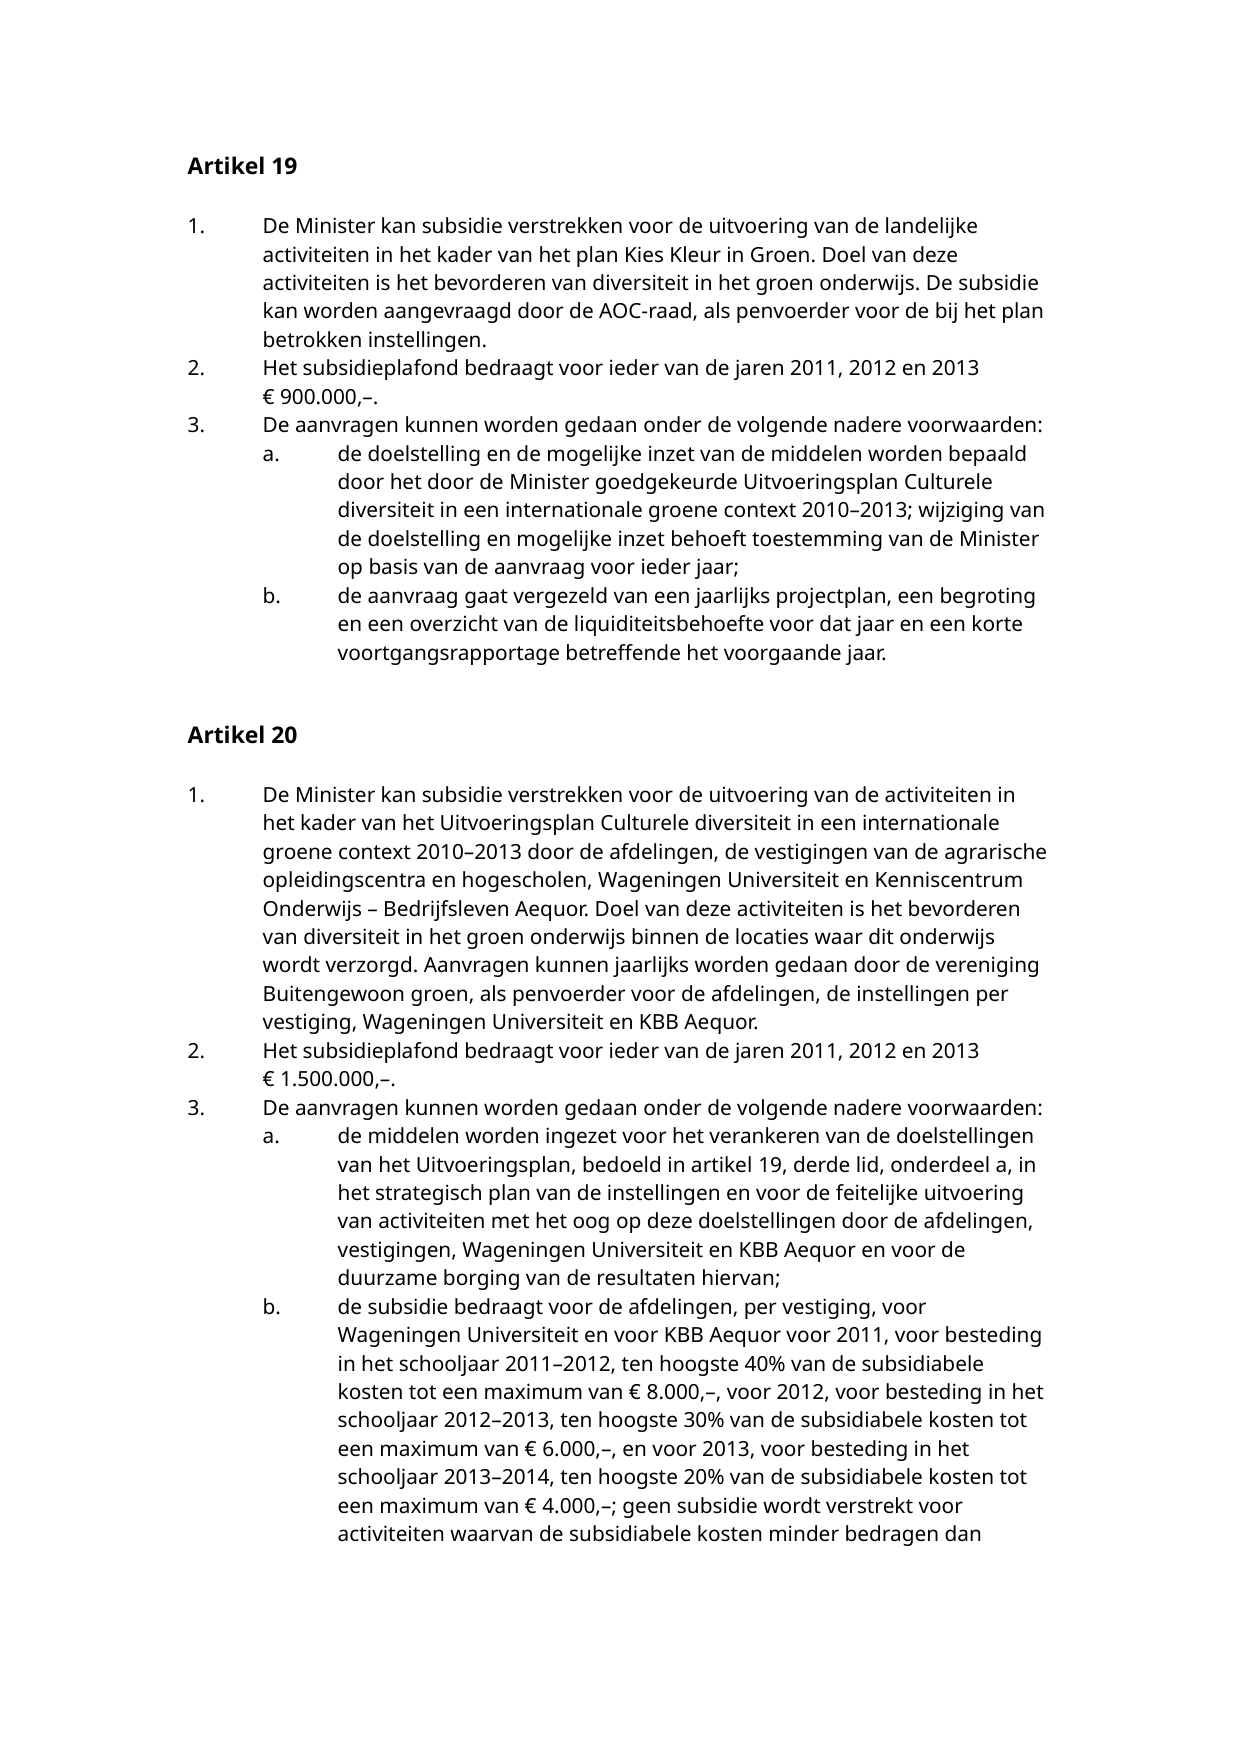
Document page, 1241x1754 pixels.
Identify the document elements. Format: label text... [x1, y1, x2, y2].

list de subsidie bedraagt voor de afdelingen, per vestiging, voor Wageningen Universiteit en voor KBB Aequor voor 2011, voor besteding in het schooljaar 2011–2012, ten hoogste 40% van de subsidiabele kosten tot een maximum van € 8.000,–, voor 2012, voor besteding in het schooljaar 2012–2013, ten hoogste 30% van de subsidiabele kosten tot een maximum van € 6.000,–, en voor 2013, voor besteding in het schooljaar 2013–2014, ten hoogste 20% van de subsidiabele kosten tot een maximum van € 4.000,–; geen subsidie wordt verstrekt voor activiteiten waarvan de subsidiabele kosten minder bedragen dan [262, 1292, 1053, 1548]
list De aanvragen kunnen worden gedaan onder de volgende nadere voorwaarden: [187, 1093, 1053, 1121]
list De Minister kan subsidie verstrekken voor de uitvoering van de landelijke activiteiten in het kader van het plan Kies Kleur in Groen. Doel van deze activiteiten is het bevorderen van diversiteit in het groen onderwijs. De subsidie kan worden aangevraagd door de AOC-raad, als penvoerder voor de bij het plan betrokken instellingen. [187, 211, 1053, 353]
list De aanvragen kunnen worden gedaan onder de volgende nadere voorwaarden: [187, 410, 1053, 439]
subtitle Artikel 19 [187, 150, 1053, 181]
list De Minister kan subsidie verstrekken voor de uitvoering van de activiteiten in het kader van het Uitvoeringsplan Culturele diversiteit in een internationale groene context 2010–2013 door de afdelingen, de vestigingen van de agrarische opleidingscentra en hogescholen, Wageningen Universiteit en Kenniscentrum Onderwijs – Bedrijfsleven Aequor. Doel van deze activiteiten is het bevorderen van diversiteit in het groen onderwijs binnen de locaties waar dit onderwijs wordt verzorgd. Aanvragen kunnen jaarlijks worden gedaan door de vereniging Buitengewoon groen, als penvoerder voor de afdelingen, de instellingen per vestiging, Wageningen Universiteit en KBB Aequor. [187, 780, 1053, 1036]
list de middelen worden ingezet voor het verankeren van de doelstellingen van het Uitvoeringsplan, bedoeld in artikel 19, derde lid, onderdeel a, in het strategisch plan van de instellingen en voor de feitelijke uitvoering van activiteiten met het oog op deze doelstellingen door de afdelingen, vestigingen, Wageningen Universiteit en KBB Aequor en voor de duurzame borging van de resultaten hiervan; [262, 1121, 1053, 1292]
list de doelstelling en de mogelijke inzet van de middelen worden bepaald door het door de Minister goedgekeurde Uitvoeringsplan Culturele diversiteit in een internationale groene context 2010–2013; wijziging van de doelstelling en mogelijke inzet behoeft toestemming van de Minister op basis van de aanvraag voor ieder jaar; [262, 439, 1053, 581]
list Het subsidieplafond bedraagt voor ieder van de jaren 2011, 2012 en 2013 € 1.500.000,–. [187, 1036, 1053, 1093]
list Het subsidieplafond bedraagt voor ieder van de jaren 2011, 2012 en 2013 € 900.000,–. [187, 353, 1053, 410]
list de aanvraag gaat vergezeld van een jaarlijks projectplan, een begroting en een overzicht van de liquiditeitsbehoefte voor dat jaar en een korte voortgangsrapportage betreffende het voorgaande jaar. [262, 581, 1053, 666]
subtitle Artikel 20 [187, 719, 1053, 750]
